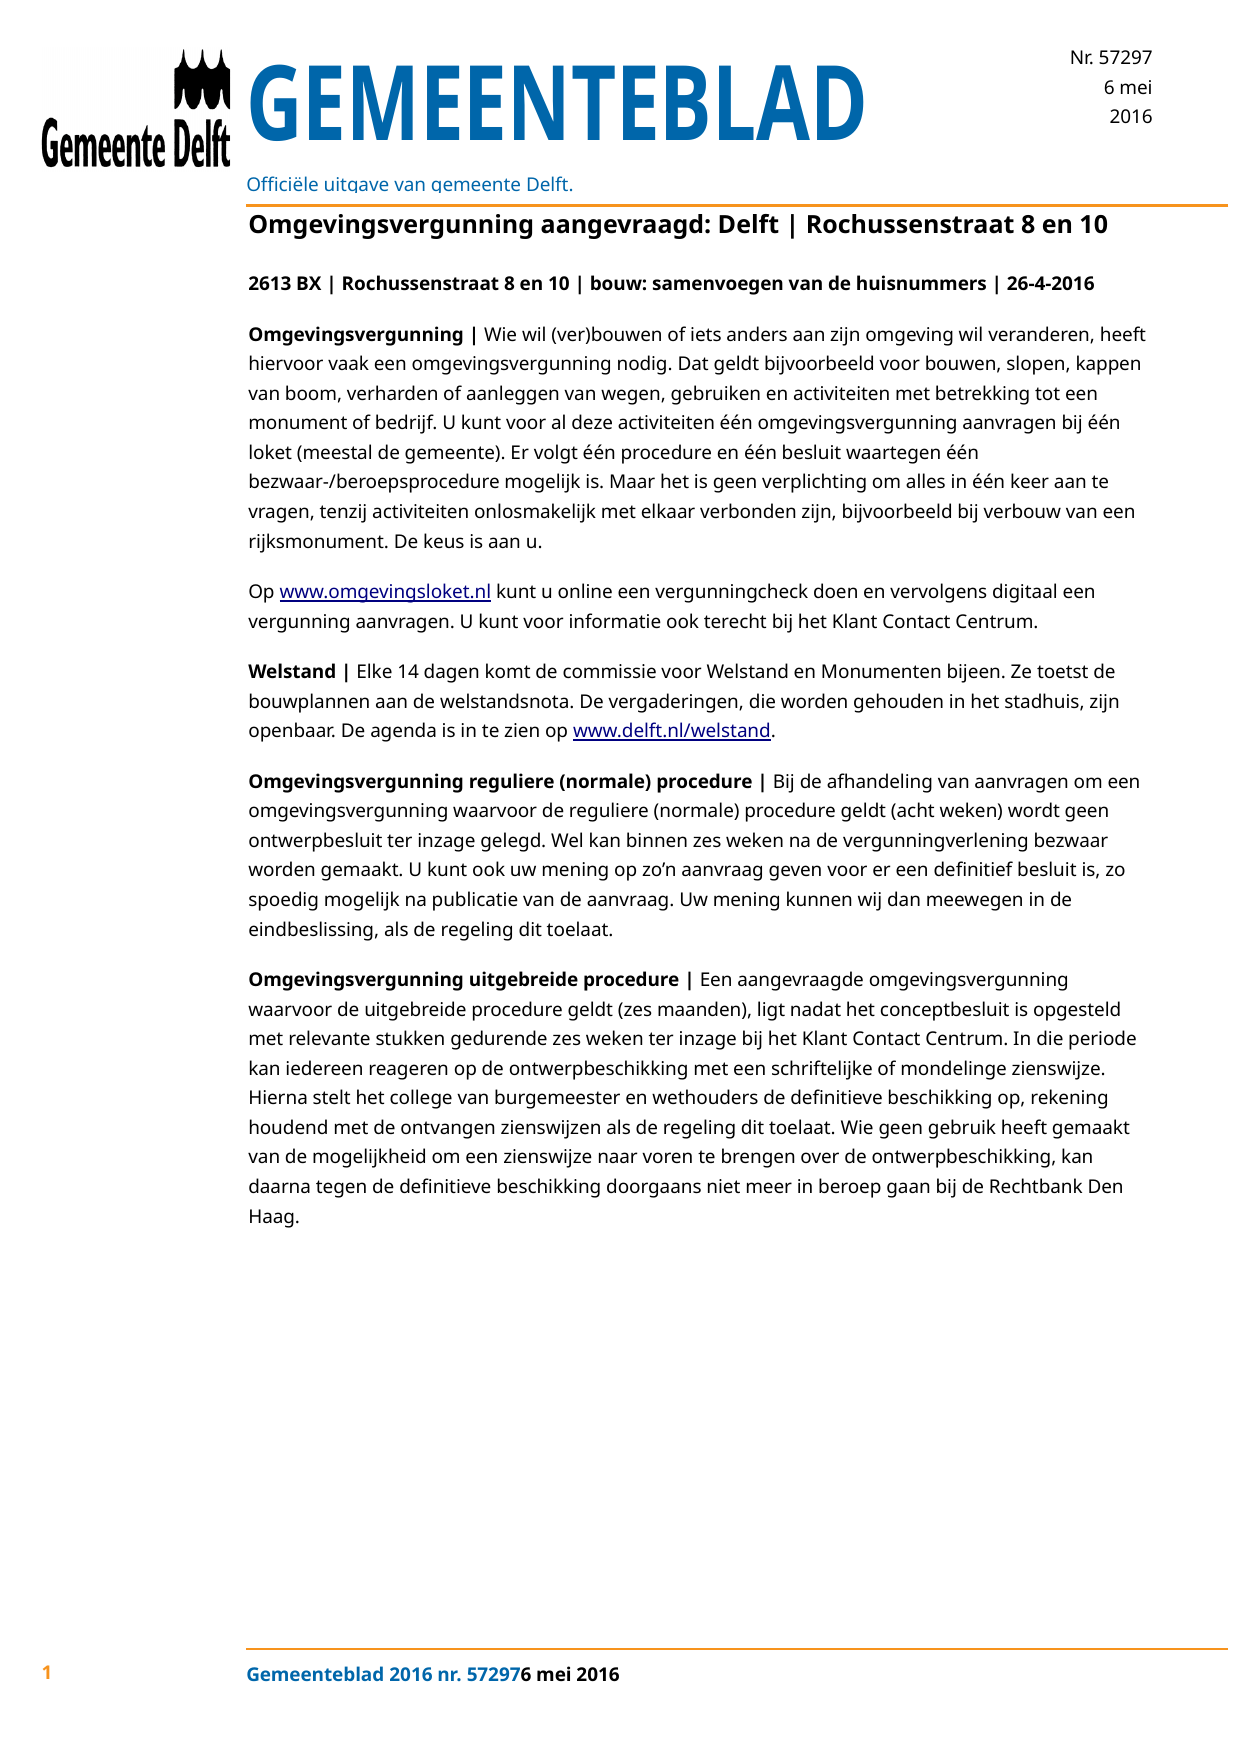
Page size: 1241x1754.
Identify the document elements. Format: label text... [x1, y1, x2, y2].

text Omgevingsvergunning | Wie wil (ver)bouwen of iets anders aan zijn omgeving wil veranderen, heeft hiervoor vaak een omgevingsvergunning nodig. Dat geldt bijvoorbeeld voor bouwen, slopen, kappen van boom, verharden of aanleggen van wegen, gebruiken en activiteiten met betrekking tot een monument of bedrijf. U kunt voor al deze activiteiten één omgevingsvergunning aanvragen bij één loket (meestal de gemeente). Er volgt één procedure en één besluit waartegen één bezwaar-/beroepsprocedure mogelijk is. Maar het is geen verplichting om alles in één keer aan te vragen, tenzij activiteiten onlosmakelijk met elkaar verbonden zijn, bijvoorbeeld bij verbouw van een rijksmonument. De keus is aan u. [248, 321, 1152, 553]
text 2613 BX | Rochussenstraat 8 en 10 | bouw: samenvoegen van de huisnummers | 26-4-2016 [248, 270, 1152, 296]
text Omgevingsvergunning reguliere (normale) procedure | Bij de afhandeling van aanvragen om een omgevingsvergunning waarvoor de reguliere (normale) procedure geldt (acht weken) wordt geen ontwerpbesluit ter inzage gelegd. Wel kan binnen zes weken na de vergunningverlening bezwaar worden gemaakt. U kunt ook uw mening op zo’n aanvraag geven voor er een definitief besluit is, zo spoedig mogelijk na publicatie van de aanvraag. Uw mening kunnen wij dan meewegen in de eindbeslissing, als de regeling dit toelaat. [248, 768, 1152, 941]
picture [41, 47, 231, 172]
text Welstand | Elke 14 dagen komt de commissie voor Welstand en Monumenten bijeen. Ze toetst de bouwplannen aan de welstandsnota. De vergaderingen, die worden gehouden in het stadhuis, zijn openbaar. De agenda is in te zien op www.delft.nl/welstand. [248, 658, 1152, 743]
text Omgevingsvergunning uitgebreide procedure | Een aangevraagde omgevingsvergunning waarvoor de uitgebreide procedure geldt (zes maanden), ligt nadat het conceptbesluit is opgesteld met relevante stukken gedurende zes weken ter inzage bij het Klant Contact Centrum. In die periode kan iedereen reageren op de ontwerpbeschikking met een schriftelijke of mondelinge zienswijze. Hierna stelt het college van burgemeester en wethouders de definitieve beschikking op, rekening houdend met de ontvangen zienswijzen als de regeling dit toelaat. Wie geen gebruik heeft gemaakt van de mogelijkheid om een zienswijze naar voren te brengen over de ontwerpbeschikking, kan daarna tegen de definitieve beschikking doorgaans niet meer in beroep gaan bij de Rechtbank Den Haag. [248, 966, 1152, 1228]
text Op www.omgevingsloket.nl kunt u online een vergunningcheck doen en vervolgens digitaal een vergunning aanvragen. U kunt voor informatie ook terecht bij het Klant Contact Centrum. [248, 578, 1152, 633]
text Omgevingsvergunning aangevraagd: Delft | Rochussenstraat 8 en 10 [248, 207, 1152, 241]
